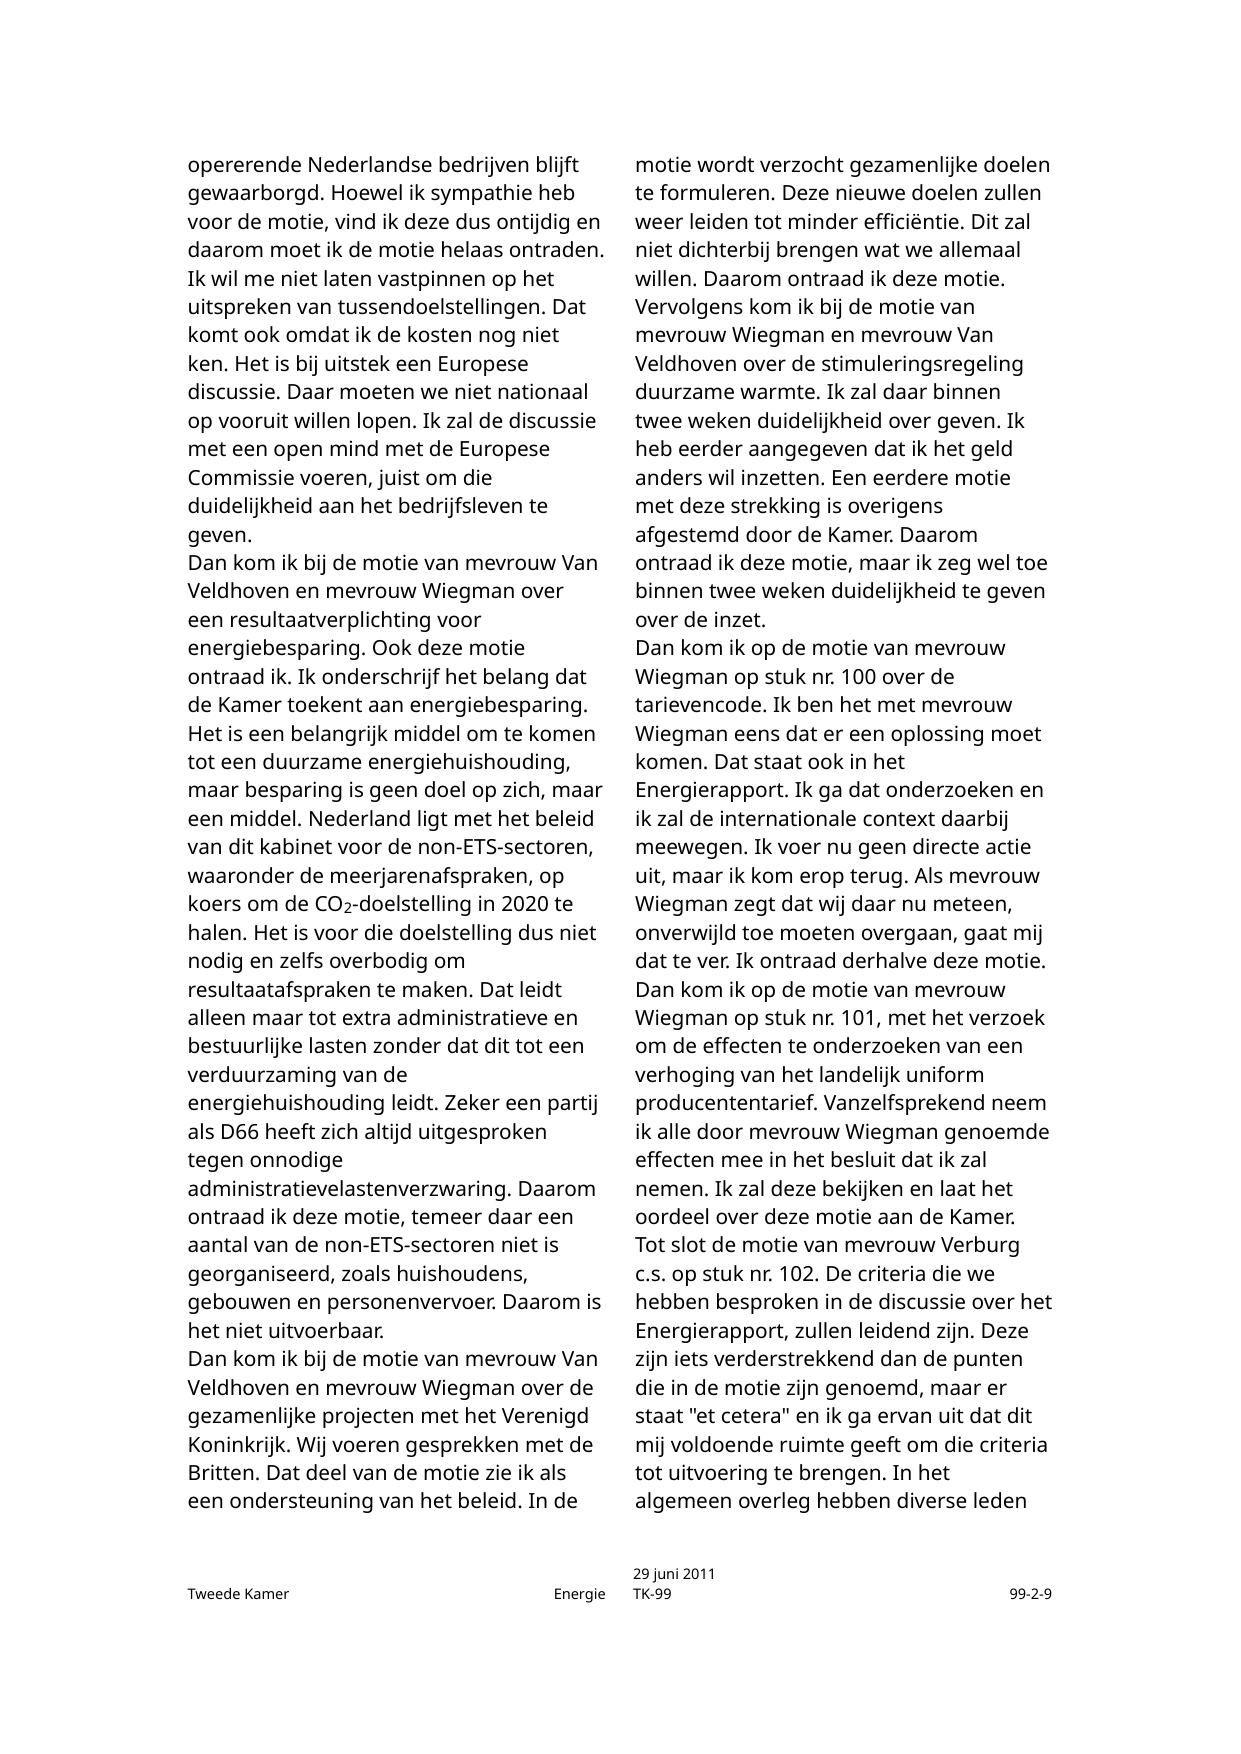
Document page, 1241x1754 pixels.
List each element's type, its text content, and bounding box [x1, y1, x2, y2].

text motie wordt verzocht gezamenlijke doelen te formuleren. Deze nieuwe doelen zullen weer leiden tot minder efficiëntie. Dit zal niet dichterbij brengen wat we allemaal willen. Daarom ontraad ik deze motie. [635, 150, 1053, 292]
text Dan kom ik bij de motie van mevrouw Van Veldhoven en mevrouw Wiegman over de gezamenlijke projecten met het Verenigd Koninkrijk. Wij voeren gesprekken met de Britten. Dat deel van de motie zie ik als een ondersteuning van het beleid. In de [187, 1344, 605, 1515]
text Dan kom ik op de motie van mevrouw Wiegman op stuk nr. 100 over de tarievencode. Ik ben het met mevrouw Wiegman eens dat er een oplossing moet komen. Dat staat ook in het Energierapport. Ik ga dat onderzoeken en ik zal de internationale context daarbij meewegen. Ik voer nu geen directe actie uit, maar ik kom erop terug. Als mevrouw Wiegman zegt dat wij daar nu meteen, onverwijld toe moeten overgaan, gaat mij dat te ver. Ik ontraad derhalve deze motie. [635, 633, 1053, 975]
text Dan kom ik bij de motie van mevrouw Van Veldhoven en mevrouw Wiegman over een resultaatverplichting voor energiebesparing. Ook deze motie ontraad ik. Ik onderschrijf het belang dat de Kamer toekent aan energiebesparing. Het is een belangrijk middel om te komen tot een duurzame energiehuishouding, maar besparing is geen doel op zich, maar een middel. Nederland ligt met het beleid van dit kabinet voor de non-ETS-sectoren, waaronder de meerjarenafspraken, op koers om de CO2-doelstelling in 2020 te halen. Het is voor die doelstelling dus niet nodig en zelfs overbodig om resultaatafspraken te maken. Dat leidt alleen maar tot extra administratieve en bestuurlijke lasten zonder dat dit tot een verduurzaming van de energiehuishouding leidt. Zeker een partij als D66 heeft zich altijd uitgesproken tegen onnodige administratievelastenverzwaring. Daarom ontraad ik deze motie, temeer daar een aantal van de non-ETS-sectoren niet is georganiseerd, zoals huishoudens, gebouwen en personenvervoer. Daarom is het niet uitvoerbaar. [187, 548, 605, 1344]
text opererende Nederlandse bedrijven blijft gewaarborgd. Hoewel ik sympathie heb voor de motie, vind ik deze dus ontijdig en daarom moet ik de motie helaas ontraden. Ik wil me niet laten vastpinnen op het uitspreken van tussendoelstellingen. Dat komt ook omdat ik de kosten nog niet ken. Het is bij uitstek een Europese discussie. Daar moeten we niet nationaal op vooruit willen lopen. Ik zal de discussie met een open mind met de Europese Commissie voeren, juist om die duidelijkheid aan het bedrijfsleven te geven. [187, 150, 605, 548]
text Dan kom ik op de motie van mevrouw Wiegman op stuk nr. 101, met het verzoek om de effecten te onderzoeken van een verhoging van het landelijk uniform producententarief. Vanzelfsprekend neem ik alle door mevrouw Wiegman genoemde effecten mee in het besluit dat ik zal nemen. Ik zal deze bekijken en laat het oordeel over deze motie aan de Kamer. [635, 975, 1053, 1231]
text Tot slot de motie van mevrouw Verburg c.s. op stuk nr. 102. De criteria die we hebben besproken in de discussie over het Energierapport, zullen leidend zijn. Deze zijn iets verderstrekkend dan de punten die in de motie zijn genoemd, maar er staat "et cetera" en ik ga ervan uit dat dit mij voldoende ruimte geeft om die criteria tot uitvoering te brengen. In het algemeen overleg hebben diverse leden [635, 1231, 1053, 1515]
text Vervolgens kom ik bij de motie van mevrouw Wiegman en mevrouw Van Veldhoven over de stimuleringsregeling duurzame warmte. Ik zal daar binnen twee weken duidelijkheid over geven. Ik heb eerder aangegeven dat ik het geld anders wil inzetten. Een eerdere motie met deze strekking is overigens afgestemd door de Kamer. Daarom ontraad ik deze motie, maar ik zeg wel toe binnen twee weken duidelijkheid te geven over de inzet. [635, 292, 1053, 633]
